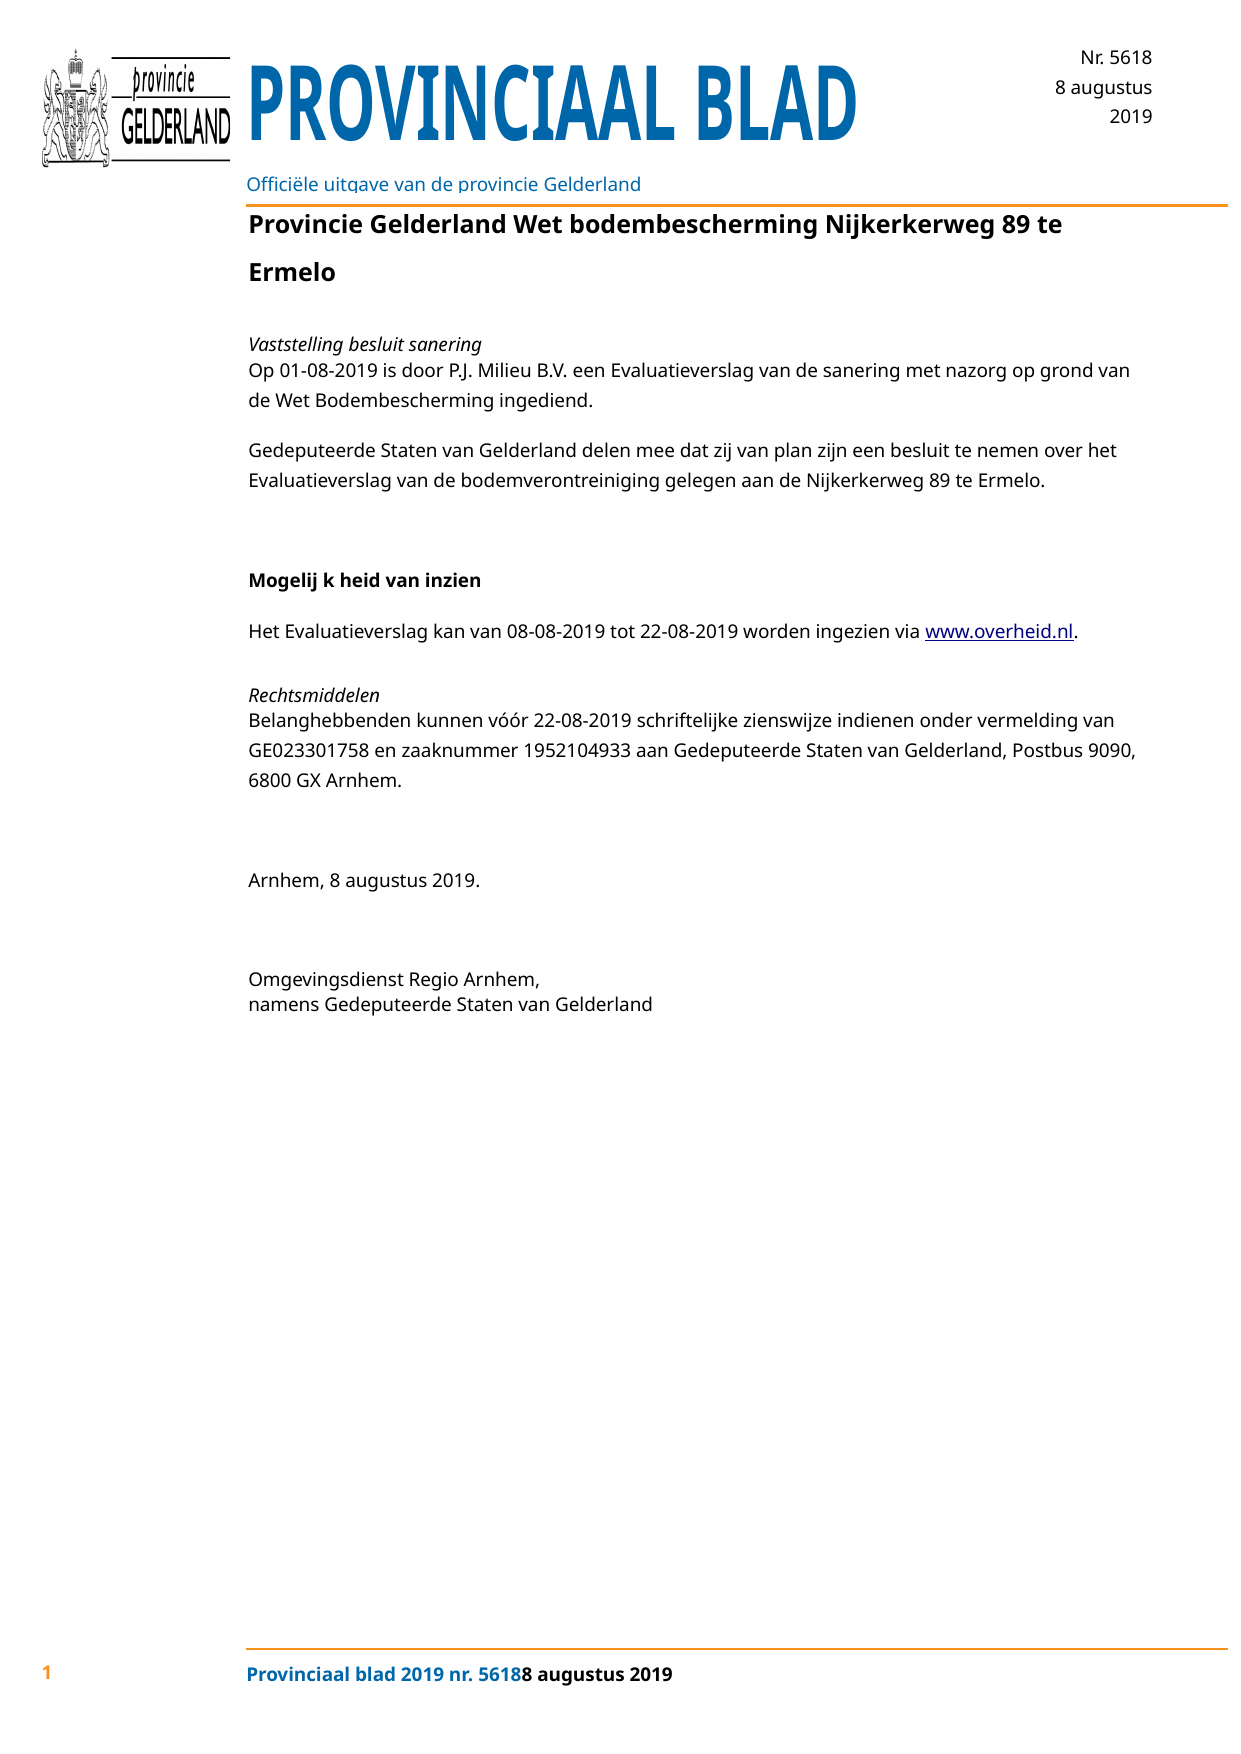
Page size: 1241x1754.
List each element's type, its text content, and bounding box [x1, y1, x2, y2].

text Belanghebbenden kunnen vóór 22-08-2019 schriftelijke zienswijze indienen onder vermelding van GE023301758 en zaaknummer 1952104933 aan Gedeputeerde Staten van Gelderland, Postbus 9090, 6800 GX Arnhem. [248, 708, 1152, 793]
picture [41, 47, 231, 172]
text Arnhem, 8 augustus 2019. [248, 868, 1152, 893]
text Provincie Gelderland Wet bodembescherming Nijkerkerweg 89 te Ermelo [248, 207, 1152, 288]
text Rechtsmiddelen [248, 682, 1152, 708]
text namens Gedeputeerde Staten van Gelderland [248, 992, 1152, 1017]
text Mogelij k heid van inzien [248, 568, 1152, 593]
text Gedeputeerde Staten van Gelderland delen mee dat zij van plan zijn een besluit te nemen over het Evaluatieverslag van de bodemverontreiniging gelegen aan de Nijkerkerweg 89 te Ermelo. [248, 437, 1152, 492]
text Omgevingsdienst Regio Arnhem, [248, 966, 1152, 992]
text Op 01-08-2019 is door P.J. Milieu B.V. een Evaluatieverslag van de sanering met nazorg op grond van de Wet Bodembescherming ingediend. [248, 357, 1152, 412]
text Vaststelling besluit sanering [248, 331, 1152, 357]
text Het Evaluatieverslag kan van 08-08-2019 tot 22-08-2019 worden ingezien via www.overheid.nl. [248, 618, 1152, 644]
